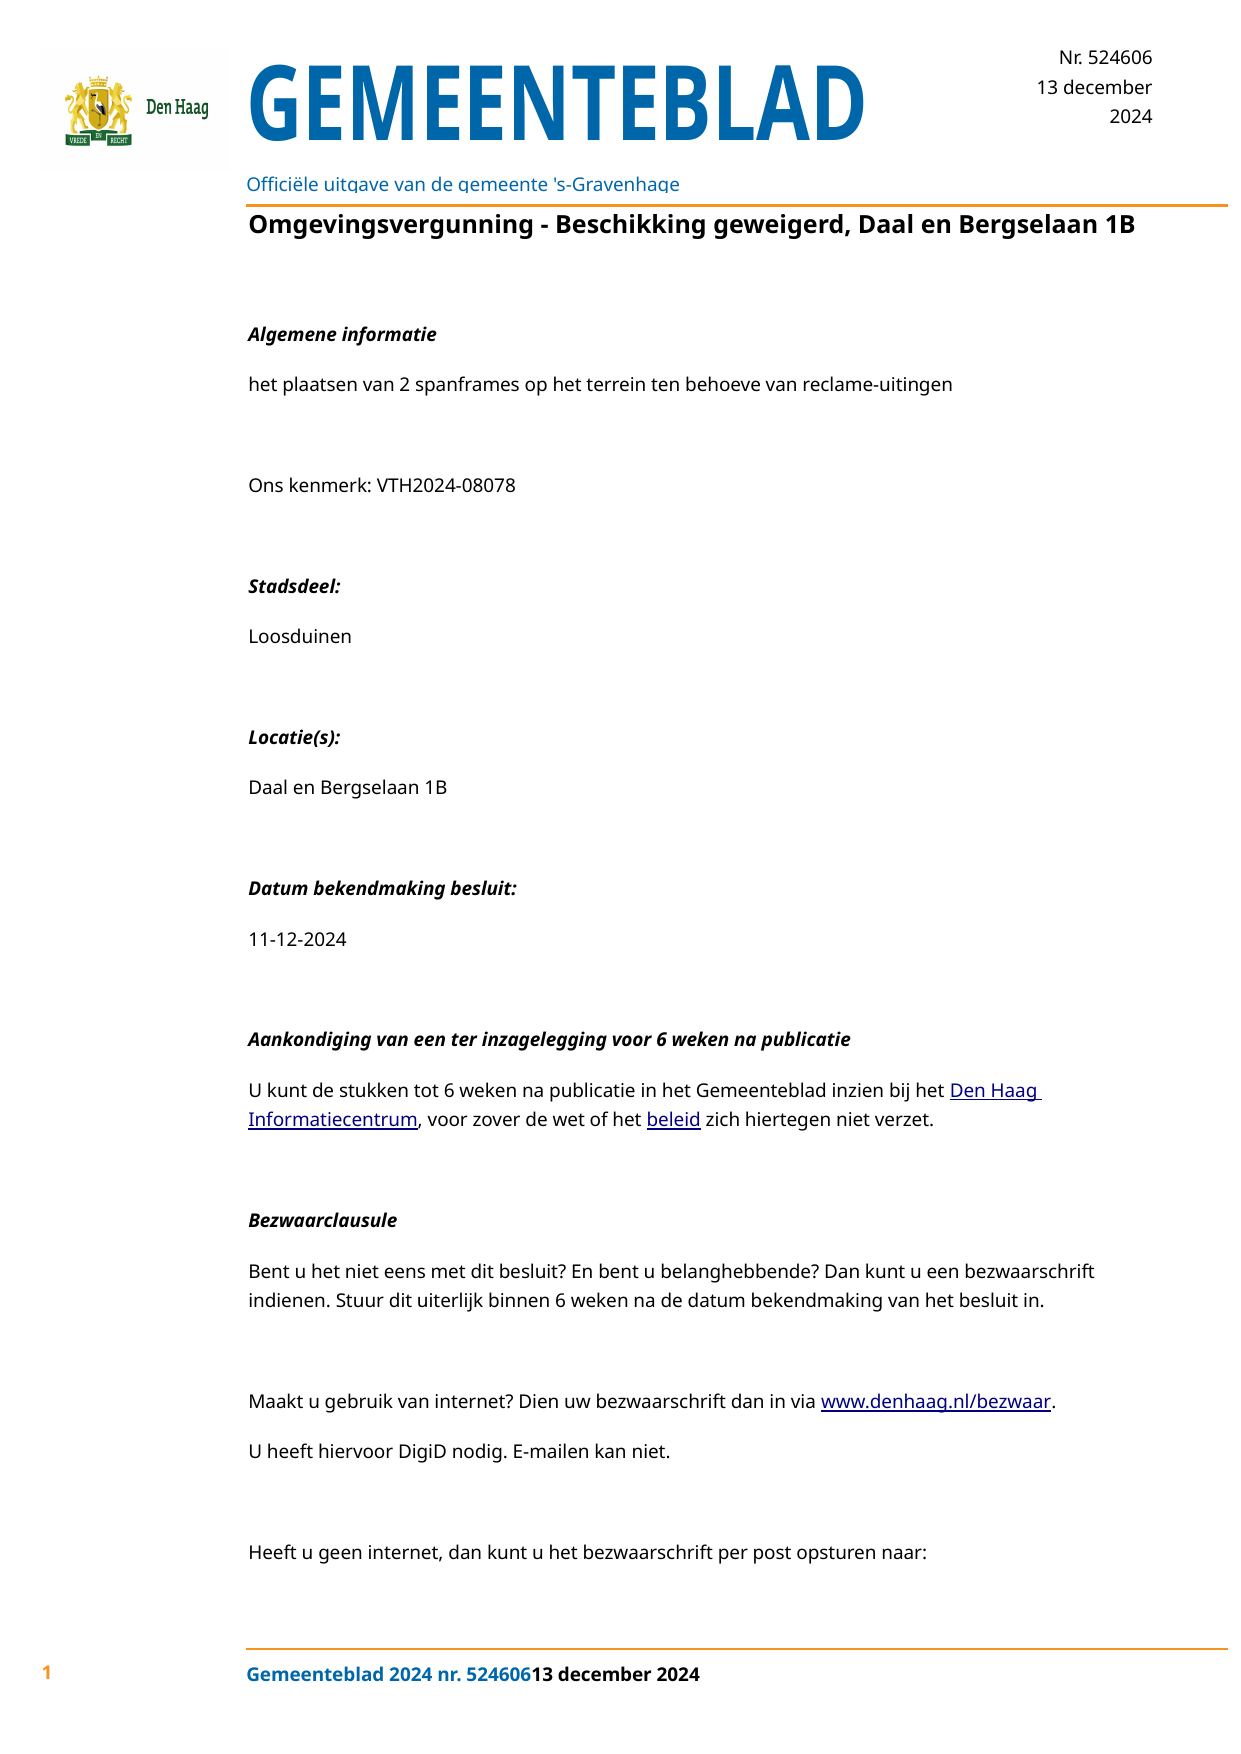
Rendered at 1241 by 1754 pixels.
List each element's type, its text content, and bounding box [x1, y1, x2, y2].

text Heeft u geen internet, dan kunt u het bezwaarschrift per post opsturen naar: [248, 1539, 1152, 1565]
text Datum bekendmaking besluit: [248, 875, 1152, 901]
text Algemene informatie [248, 321, 1152, 346]
text U heeft hiervoor DigiD nodig. E-mailen kan niet. [248, 1439, 1152, 1464]
text het plaatsen van 2 spanframes op het terrein ten behoeve van reclame-uitingen [248, 371, 1152, 397]
text Daal en Bergselaan 1B [248, 774, 1152, 800]
text Bezwaarclausule [248, 1207, 1152, 1233]
text Ons kenmerk: VTH2024-08078 [248, 472, 1152, 498]
text Maakt u gebruik van internet? Dien uw bezwaarschrift dan in via www.denhaag.nl/bezwaar. [248, 1388, 1152, 1414]
text Locatie(s): [248, 724, 1152, 750]
text Omgevingsvergunning - Beschikking geweigerd, Daal en Bergselaan 1B [248, 207, 1152, 241]
text 11-12-2024 [248, 926, 1152, 951]
text Aankondiging van een ter inzagelegging voor 6 weken na publicatie [248, 1027, 1152, 1052]
text Bent u het niet eens met dit besluit? En bent u belanghebbende? Dan kunt u een bezwaarschrift indienen. Stuur dit uiterlijk binnen 6 weken na de datum bekendmaking van het besluit in. [248, 1258, 1152, 1313]
text U kunt de stukken tot 6 weken na publicatie in het Gemeenteblad inzien bij het Den Haag Informatiecentrum, voor zover de wet of het beleid zich hiertegen niet verzet. [248, 1077, 1152, 1132]
picture [41, 47, 231, 172]
text Stadsdeel: [248, 573, 1152, 598]
text Loosduinen [248, 623, 1152, 649]
